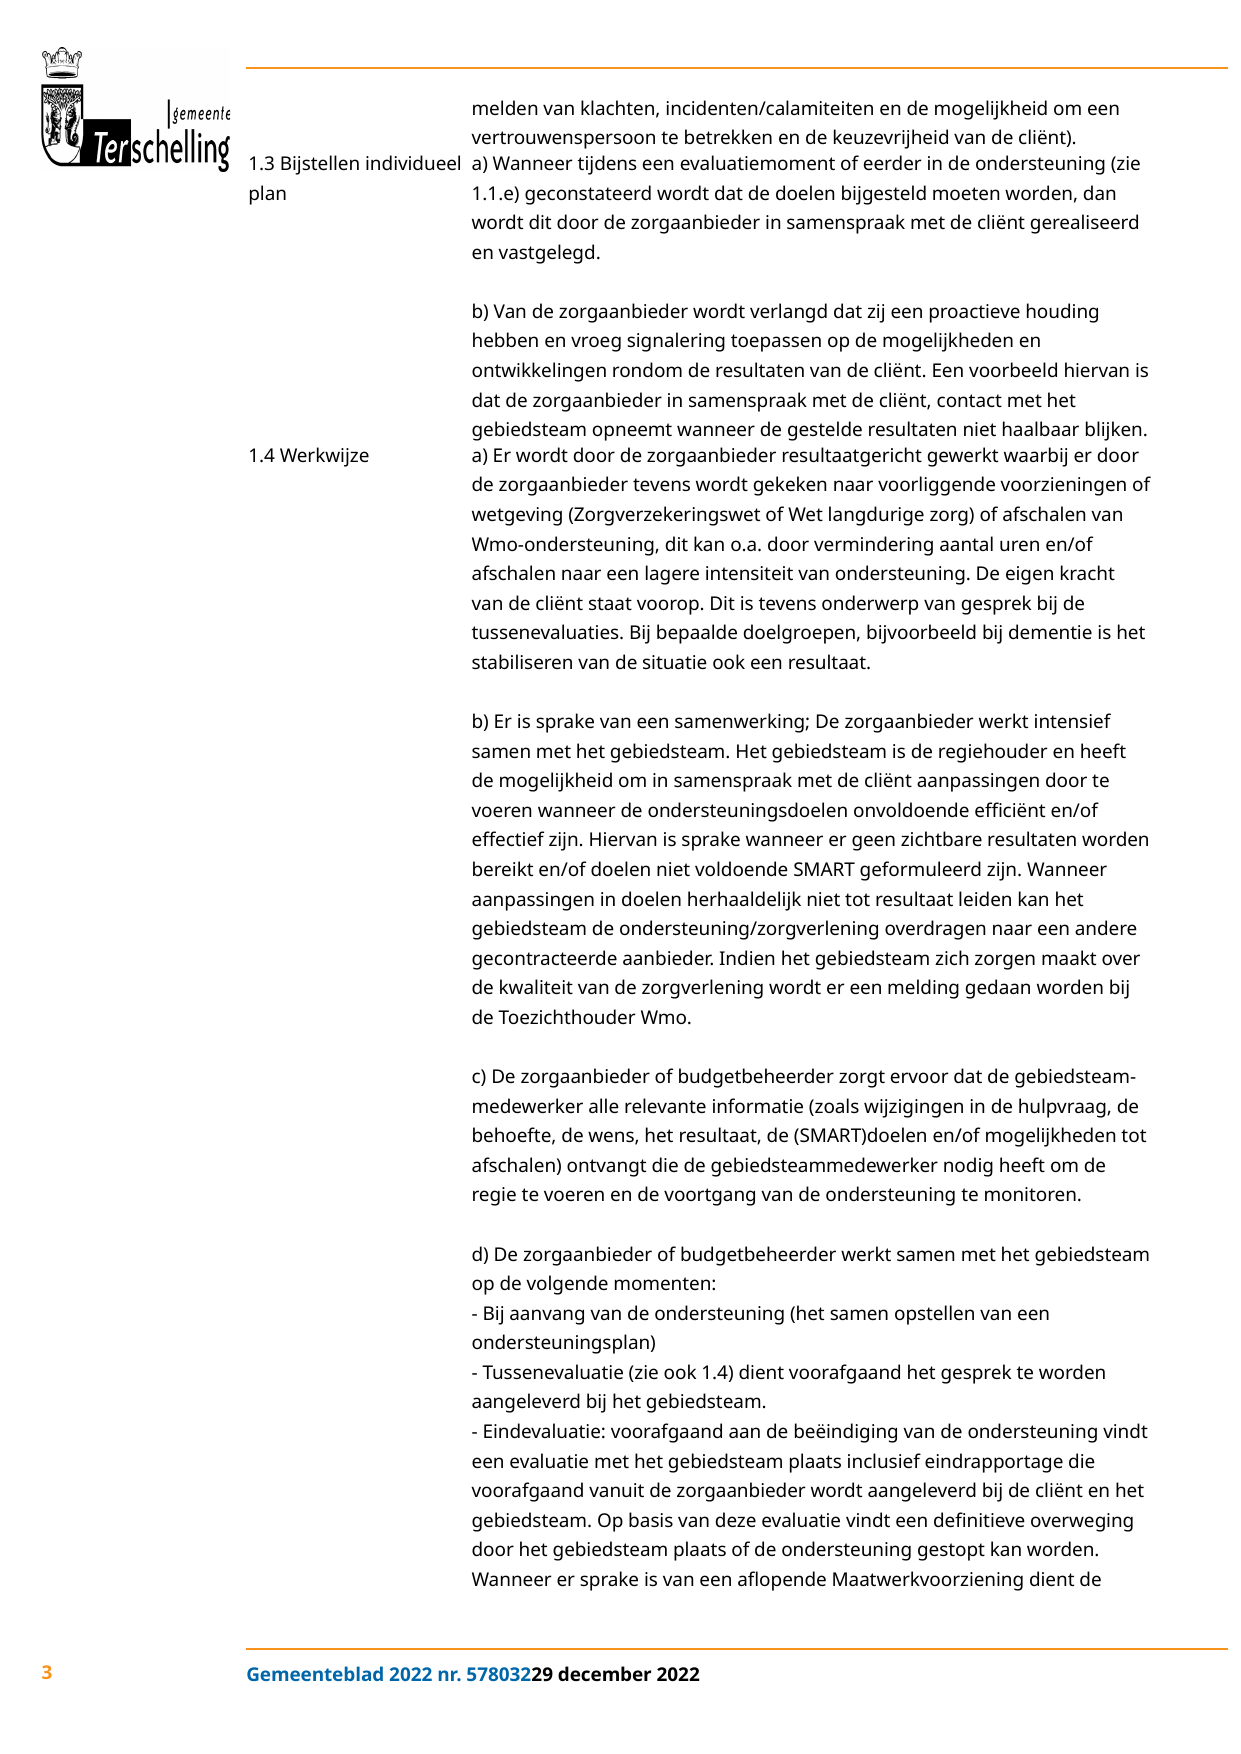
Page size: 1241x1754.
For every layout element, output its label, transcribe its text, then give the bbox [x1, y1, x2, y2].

table_cell 1.4 Werkwijze [248, 442, 471, 1592]
table_cell melden van klachten, incidenten/calamiteiten en de mogelijkheid om een vertrouwenspersoon te betrekken en de keuzevrijheid van de cliënt). [471, 95, 1152, 150]
table_cell a) Er wordt door de zorgaanbieder resultaatgericht gewerkt waarbij er door de zorgaanbieder tevens wordt gekeken naar voorliggende voorzieningen of wetgeving (Zorgverzekeringswet of Wet langdurige zorg) of afschalen van Wmo-ondersteuning, dit kan o.a. door vermindering aantal uren en/of afschalen naar een lagere intensiteit van ondersteuning. De eigen kracht van de cliënt staat voorop. Dit is tevens onderwerp van gesprek bij de tussenevaluaties. Bij bepaalde doelgroepen, bijvoorbeeld bij dementie is het stabiliseren van de situatie ook een resultaat. b) Er is sprake van een samenwerking; De zorgaanbieder werkt intensief samen met het gebiedsteam. Het gebiedsteam is de regiehouder en heeft de mogelijkheid om in samenspraak met de cliënt aanpassingen door te voeren wanneer de ondersteuningsdoelen onvoldoende efficiënt en/of effectief zijn. Hiervan is sprake wanneer er geen zichtbare resultaten worden bereikt en/of doelen niet voldoende SMART geformuleerd zijn. Wanneer aanpassingen in doelen herhaaldelijk niet tot resultaat leiden kan het gebiedsteam de ondersteuning/zorgverlening overdragen naar een andere gecontracteerde aanbieder. Indien het gebiedsteam zich zorgen maakt over de kwaliteit van de zorgverlening wordt er een melding gedaan worden bij de Toezichthouder Wmo. c) De zorgaanbieder of budgetbeheerder zorgt ervoor dat de gebiedsteam-medewerker alle relevante informatie (zoals wijzigingen in de hulpvraag, de behoefte, de wens, het resultaat, de (SMART)doelen en/of mogelijkheden tot afschalen) ontvangt die de gebiedsteammedewerker nodig heeft om de regie te voeren en de voortgang van de ondersteuning te monitoren. d) De zorgaanbieder of budgetbeheerder werkt samen met het gebiedsteam op de volgende momenten: - Bij aanvang van de ondersteuning (het samen opstellen van een ondersteuningsplan) - Tussenevaluatie (zie ook 1.4) dient voorafgaand het gesprek te worden aangeleverd bij het gebiedsteam. - Eindevaluatie: voorafgaand aan de beëindiging van de ondersteuning vindt een evaluatie met het gebiedsteam plaats inclusief eindrapportage die voorafgaand vanuit de zorgaanbieder wordt aangeleverd bij de cliënt en het gebiedsteam. Op basis van deze evaluatie vindt een definitieve overweging door het gebiedsteam plaats of de ondersteuning gestopt kan worden. Wanneer er sprake is van een aflopende Maatwerkvoorziening dient de [471, 442, 1152, 1592]
table_cell [248, 95, 471, 150]
table_cell 1.3 Bijstellen individueel plan [248, 150, 471, 442]
picture [41, 47, 231, 172]
table_cell a) Wanneer tijdens een evaluatiemoment of eerder in de ondersteuning (zie 1.1.e) geconstateerd wordt dat de doelen bijgesteld moeten worden, dan wordt dit door de zorgaanbieder in samenspraak met de cliënt gerealiseerd en vastgelegd. b) Van de zorgaanbieder wordt verlangd dat zij een proactieve houding hebben en vroeg signalering toepassen op de mogelijkheden en ontwikkelingen rondom de resultaten van de cliënt. Een voorbeeld hiervan is dat de zorgaanbieder in samenspraak met de cliënt, contact met het gebiedsteam opneemt wanneer de gestelde resultaten niet haalbaar blijken. [471, 150, 1152, 442]
